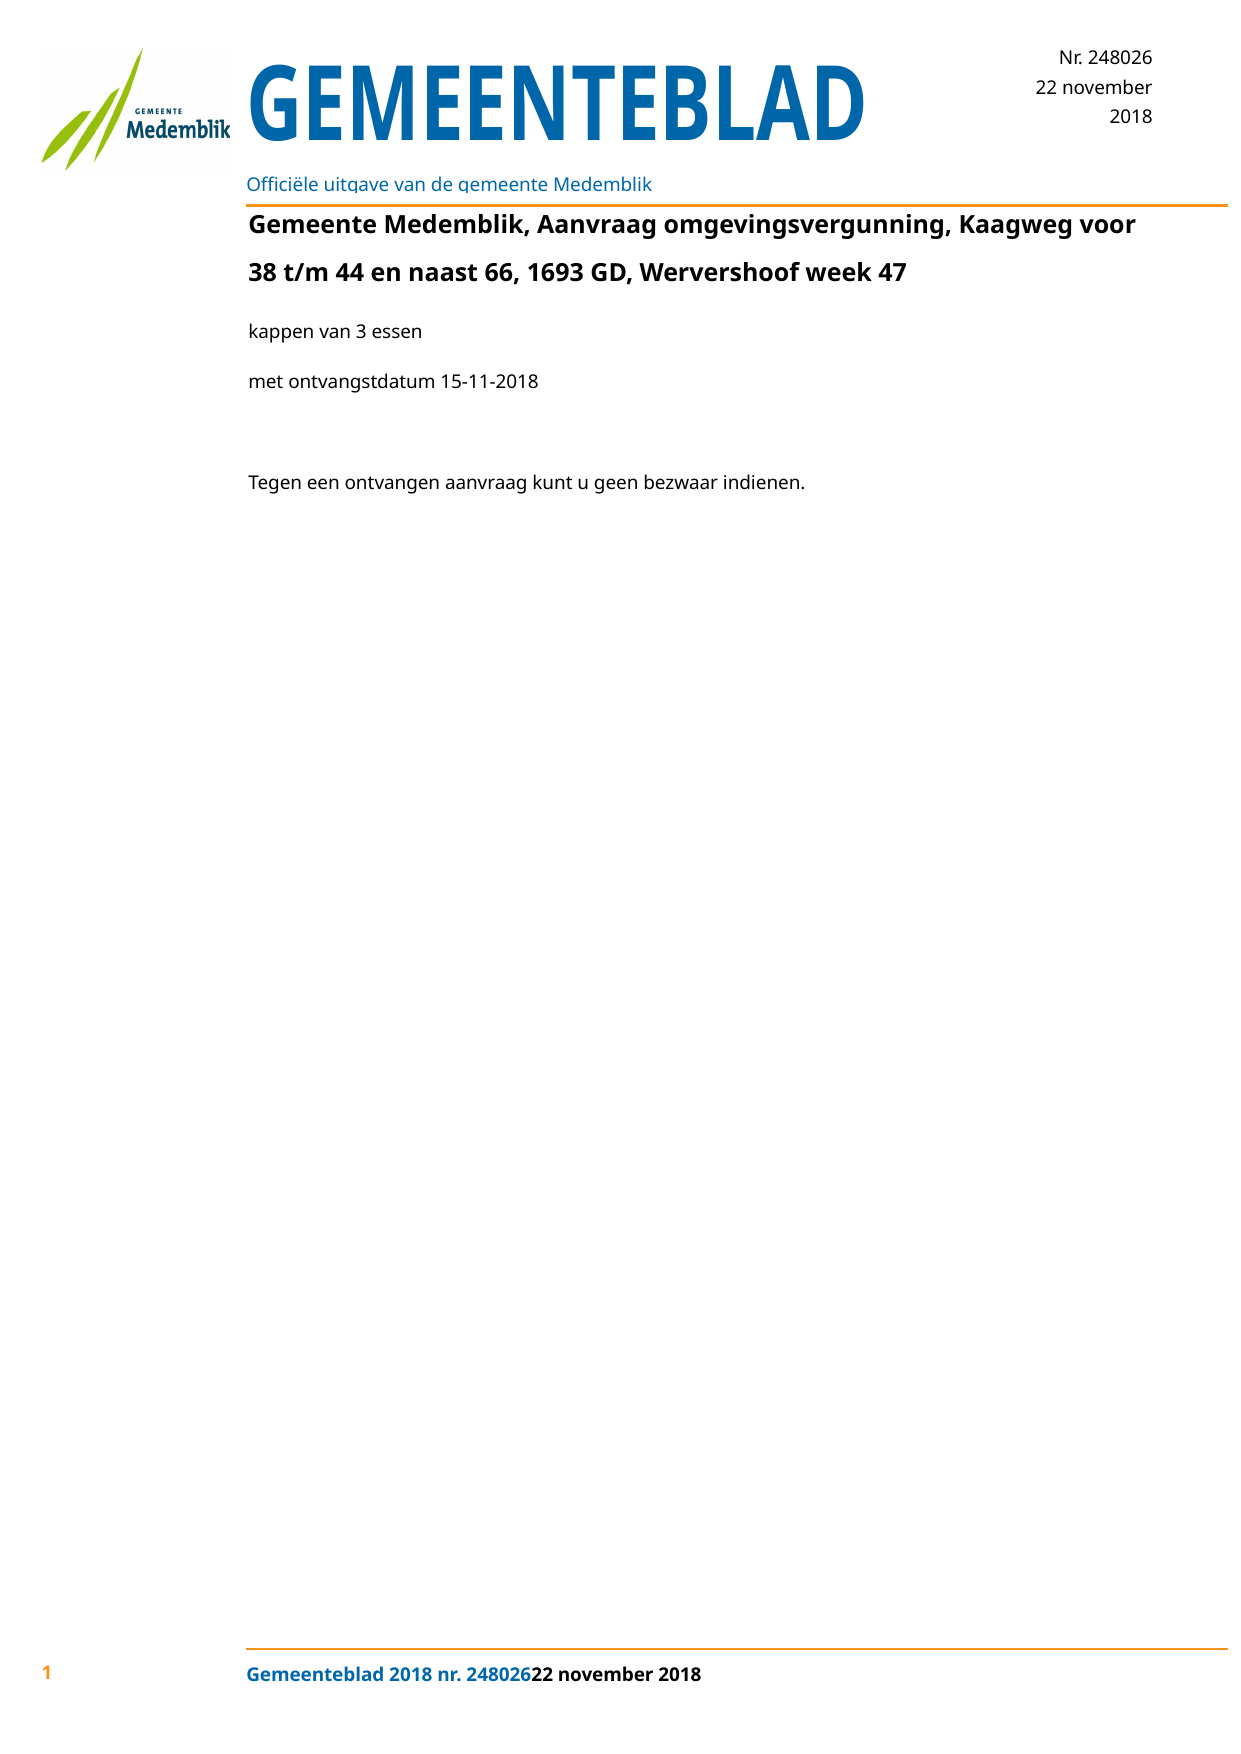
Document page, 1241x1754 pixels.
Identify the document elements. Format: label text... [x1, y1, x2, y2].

picture [41, 47, 231, 172]
text Gemeente Medemblik, Aanvraag omgevingsvergunning, Kaagweg voor 38 t/m 44 en naast 66, 1693 GD, Wervershoof week 47 [248, 207, 1152, 288]
text met ontvangstdatum 15-11-2018 [248, 368, 1152, 394]
text Tegen een ontvangen aanvraag kunt u geen bezwaar indienen. [248, 469, 1152, 495]
text kappen van 3 essen [248, 318, 1152, 344]
